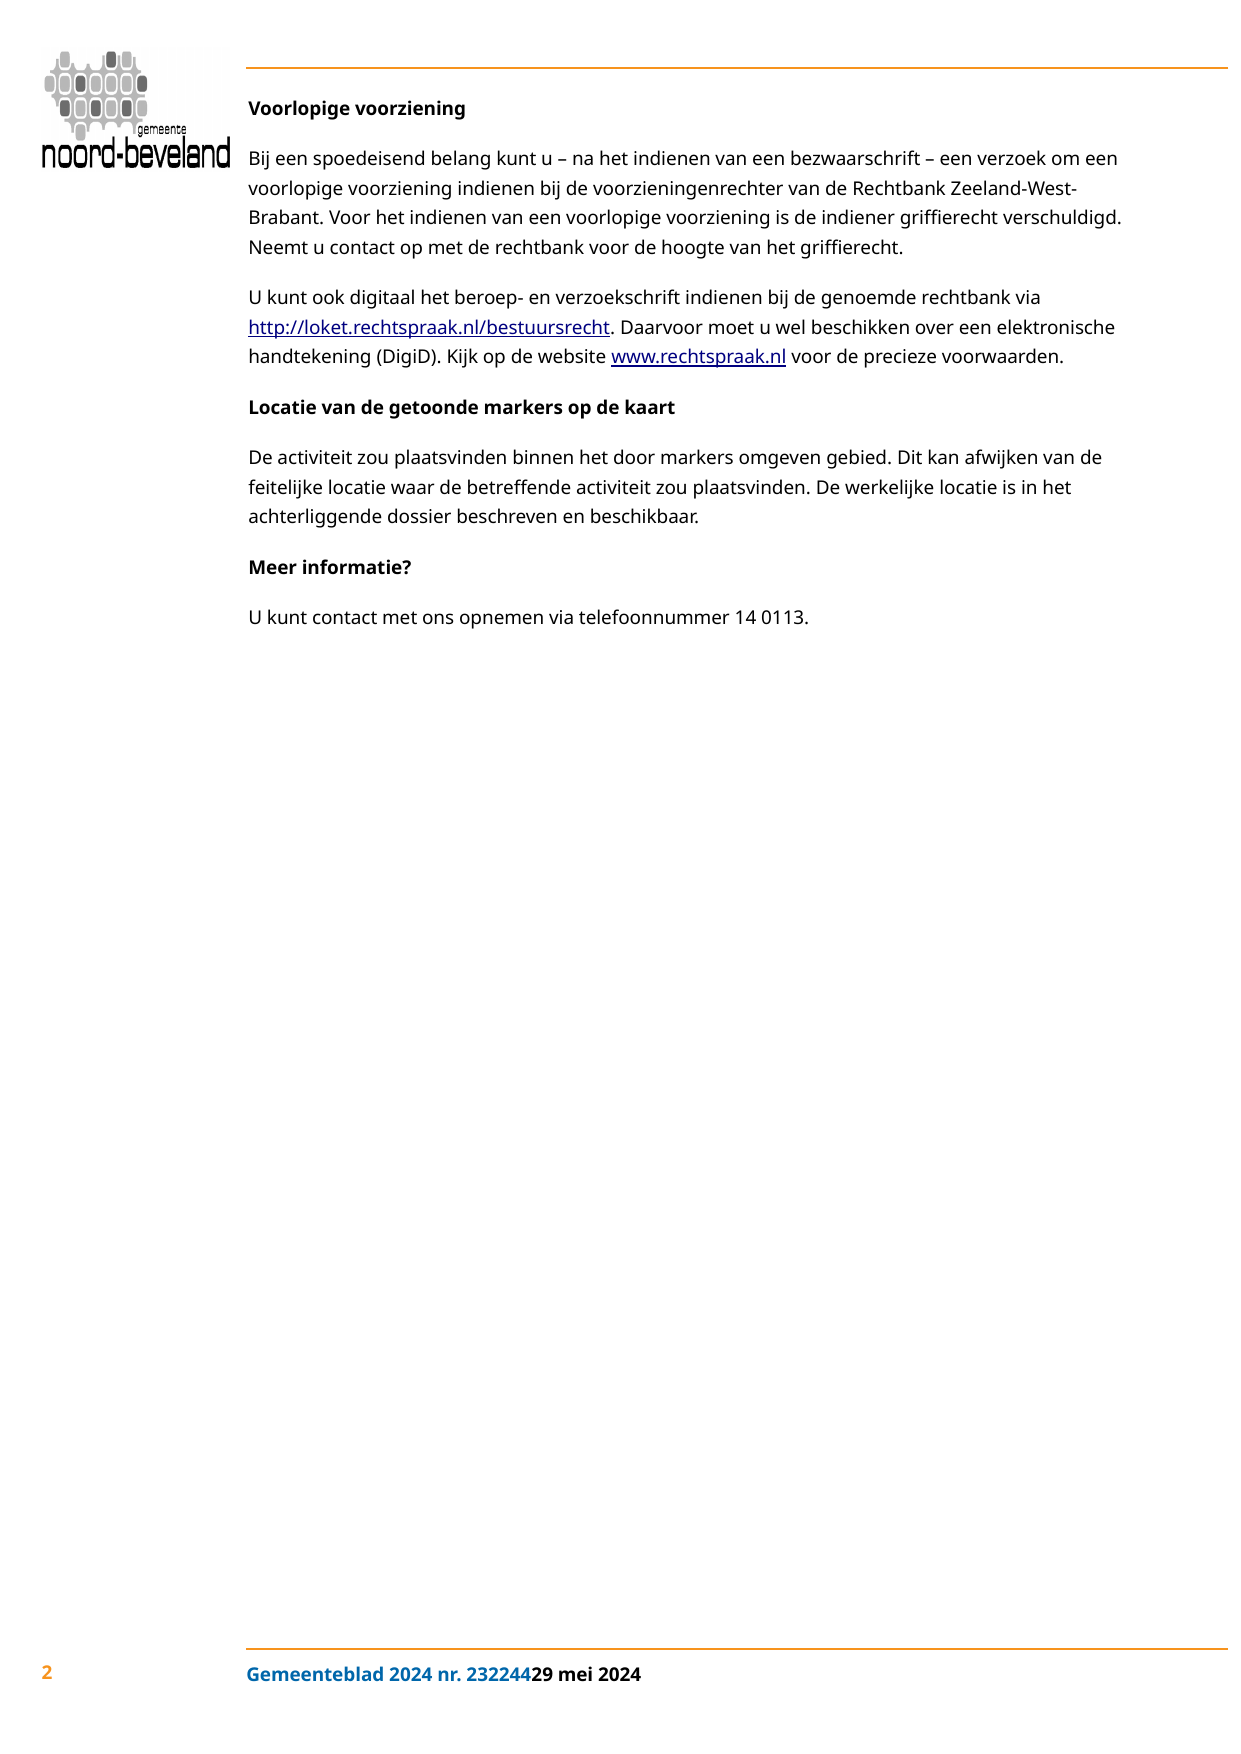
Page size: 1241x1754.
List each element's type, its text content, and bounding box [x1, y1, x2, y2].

text Voorlopige voorziening [248, 95, 1152, 121]
text U kunt ook digitaal het beroep- en verzoekschrift indienen bij de genoemde rechtbank via http://loket.rechtspraak.nl/bestuursrecht. Daarvoor moet u wel beschikken over een elektronische handtekening (DigiD). Kijk op de website www.rechtspraak.nl voor de precieze voorwaarden. [248, 284, 1152, 369]
text Meer informatie? [248, 554, 1152, 580]
text De activiteit zou plaatsvinden binnen het door markers omgeven gebied. Dit kan afwijken van de feitelijke locatie waar de betreffende activiteit zou plaatsvinden. De werkelijke locatie is in het achterliggende dossier beschreven en beschikbaar. [248, 444, 1152, 529]
text U kunt contact met ons opnemen via telefoonnummer 14 0113. [248, 604, 1152, 630]
picture [41, 47, 231, 172]
text Bij een spoedeisend belang kunt u – na het indienen van een bezwaarschrift – een verzoek om een voorlopige voorziening indienen bij de voorzieningenrechter van de Rechtbank Zeeland-West-Brabant. Voor het indienen van een voorlopige voorziening is de indiener griffierecht verschuldigd. Neemt u contact op met de rechtbank voor de hoogte van het griffierecht. [248, 145, 1152, 260]
text Locatie van de getoonde markers op de kaart [248, 394, 1152, 420]
